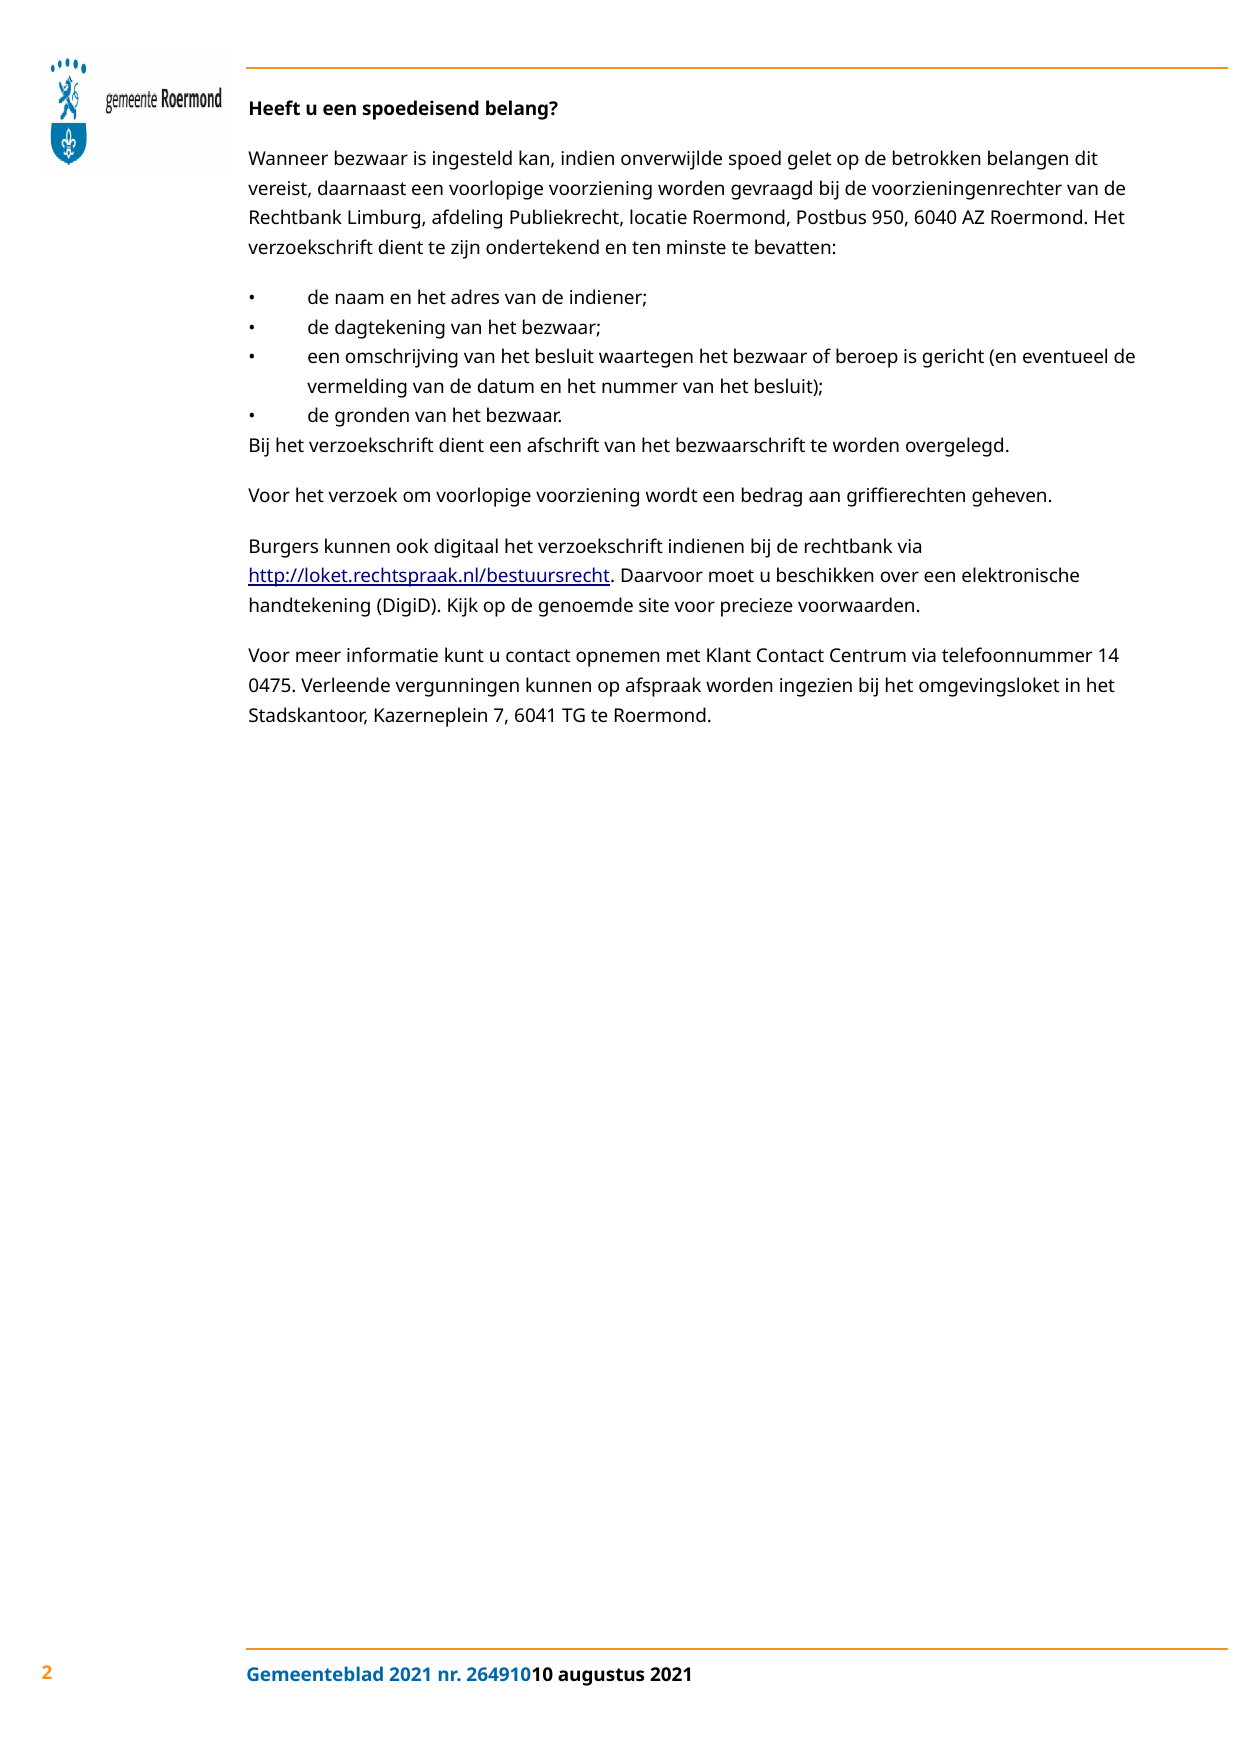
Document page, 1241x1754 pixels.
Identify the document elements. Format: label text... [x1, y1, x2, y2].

list een omschrijving van het besluit waartegen het bezwaar of beroep is gericht (en eventueel de vermelding van de datum en het nummer van het besluit); [248, 343, 1152, 399]
list de dagtekening van het bezwaar; [248, 314, 1152, 340]
text Voor het verzoek om voorlopige voorziening wordt een bedrag aan griffierechten geheven. [248, 483, 1152, 508]
text Burgers kunnen ook digitaal het verzoekschrift indienen bij de rechtbank via http://loket.rechtspraak.nl/bestuursrecht. Daarvoor moet u beschikken over een elektronische handtekening (DigiD). Kijk op de genoemde site voor precieze voorwaarden. [248, 533, 1152, 618]
picture [41, 47, 231, 172]
text Wanneer bezwaar is ingesteld kan, indien onverwijlde spoed gelet op de betrokken belangen dit vereist, daarnaast een voorlopige voorziening worden gevraagd bij de voorzieningenrechter van de Rechtbank Limburg, afdeling Publiekrecht, locatie Roermond, Postbus 950, 6040 AZ Roermond. Het verzoekschrift dient te zijn ondertekend en ten minste te bevatten: [248, 145, 1152, 260]
text Heeft u een spoedeisend belang? [248, 95, 1152, 121]
text Bij het verzoekschrift dient een afschrift van het bezwaarschrift te worden overgelegd. [248, 432, 1152, 458]
list de gronden van het bezwaar. [248, 403, 1152, 428]
text Voor meer informatie kunt u contact opnemen met Klant Contact Centrum via telefoonnummer 14 0475. Verleende vergunningen kunnen op afspraak worden ingezien bij het omgevingsloket in het Stadskantoor, Kazerneplein 7, 6041 TG te Roermond. [248, 643, 1152, 728]
list de naam en het adres van de indiener; [248, 284, 1152, 310]
